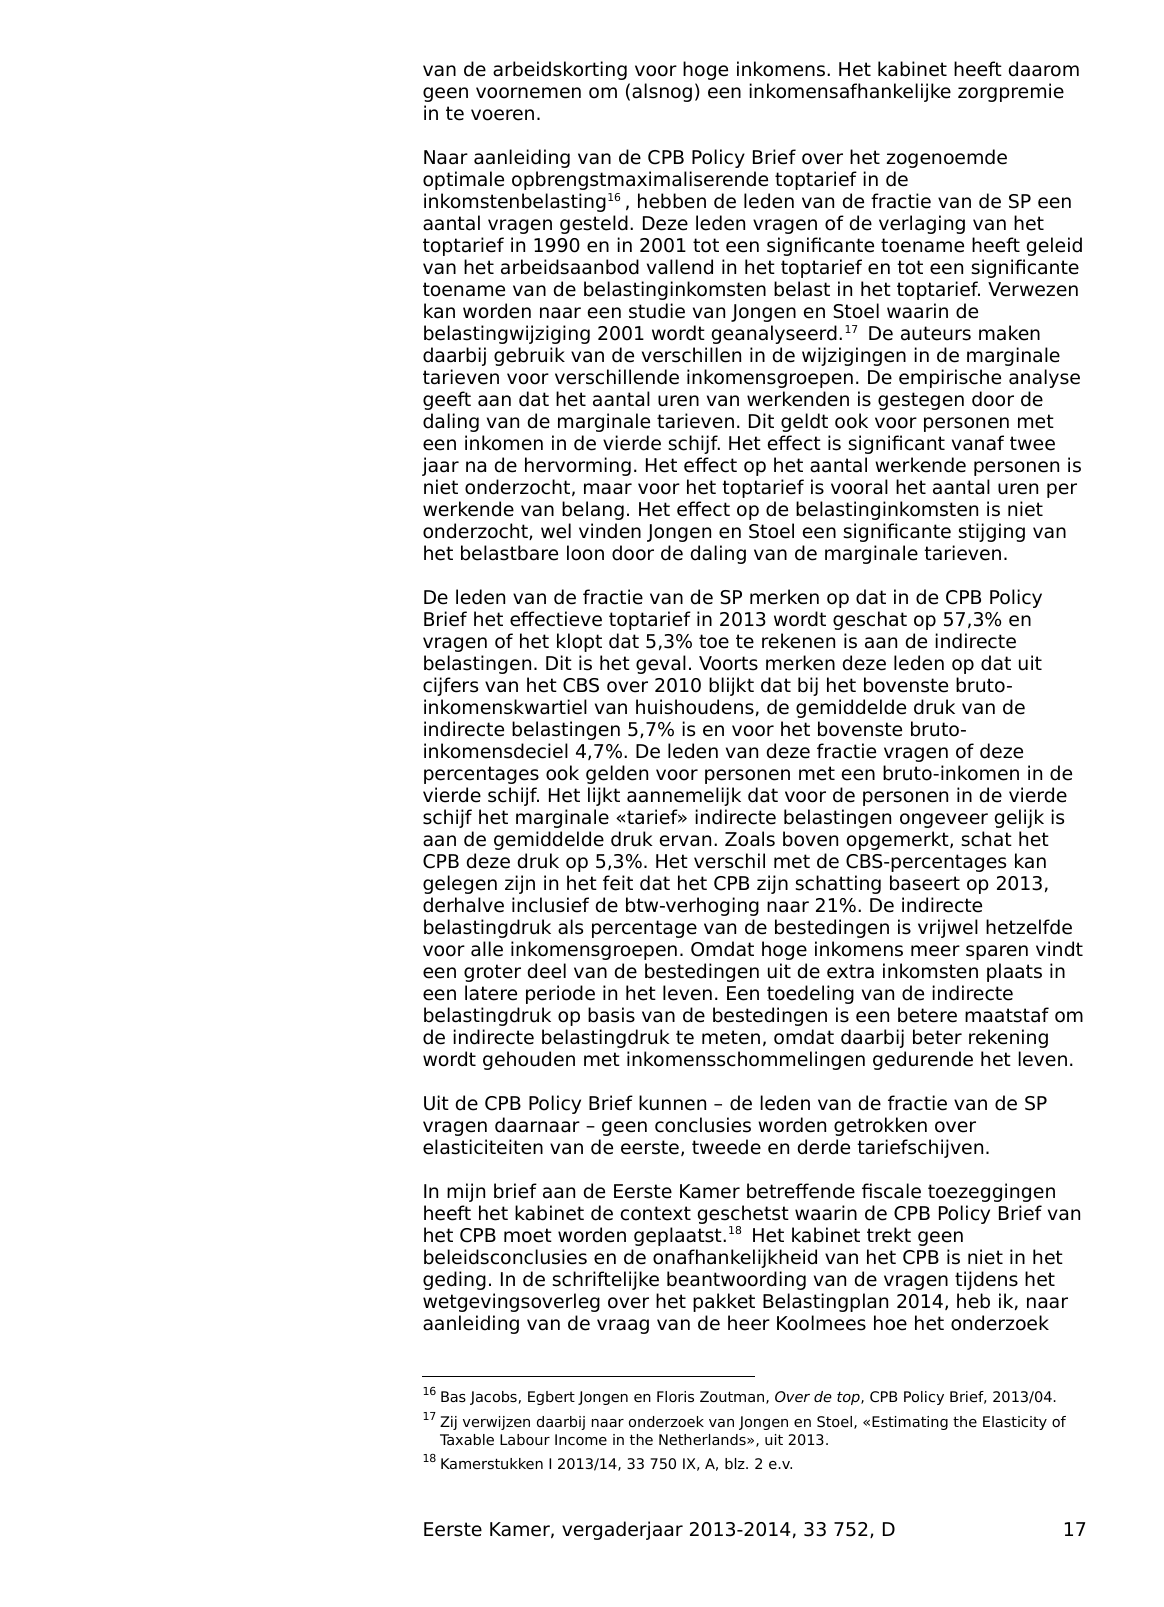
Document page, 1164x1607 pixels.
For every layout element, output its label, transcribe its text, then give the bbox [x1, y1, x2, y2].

text Kamerstukken I 2013/14, 33 750 IX, A, blz. 2 e.v. [422, 1452, 1087, 1474]
text Zij verwijzen daarbij naar onderzoek van Jongen en Stoel, «Estimating the Elasticity of Taxable Labour Income in the Netherlands», uit 2013. [422, 1410, 1087, 1449]
text van de arbeidskorting voor hoge inkomens. Het kabinet heeft daarom geen voornemen om (alsnog) een inkomensafhankelijke zorgpremie in te voeren. [422, 59, 1087, 125]
text Naar aanleiding van de CPB Policy Brief over het zogenoemde optimale opbrengstmaximaliserende toptarief in de inkomstenbelasting, hebben de leden van de fractie van de SP een aantal vragen gesteld. Deze leden vragen of de verlaging van het toptarief in 1990 en in 2001 tot een significante toename heeft geleid van het arbeidsaanbod vallend in het toptarief en tot een significante toename van de belastinginkomsten belast in het toptarief. Verwezen kan worden naar een studie van Jongen en Stoel waarin de belastingwijziging 2001 wordt geanalyseerd. De auteurs maken daarbij gebruik van de verschillen in de wijzigingen in de marginale tarieven voor verschillende inkomensgroepen. De empirische analyse geeft aan dat het aantal uren van werkenden is gestegen door de daling van de marginale tarieven. Dit geldt ook voor personen met een inkomen in de vierde schijf. Het effect is significant vanaf twee jaar na de hervorming. Het effect op het aantal werkende personen is niet onderzocht, maar voor het toptarief is vooral het aantal uren per werkende van belang. Het effect op de belastinginkomsten is niet onderzocht, wel vinden Jongen en Stoel een significante stijging van het belastbare loon door de daling van de marginale tarieven. [422, 147, 1087, 565]
text De leden van de fractie van de SP merken op dat in de CPB Policy Brief het effectieve toptarief in 2013 wordt geschat op 57,3% en vragen of het klopt dat 5,3% toe te rekenen is aan de indirecte belastingen. Dit is het geval. Voorts merken deze leden op dat uit cijfers van het CBS over 2010 blijkt dat bij het bovenste bruto-inkomenskwartiel van huishoudens, de gemiddelde druk van de indirecte belastingen 5,7% is en voor het bovenste bruto-inkomensdeciel 4,7%. De leden van deze fractie vragen of deze percentages ook gelden voor personen met een bruto-inkomen in de vierde schijf. Het lijkt aannemelijk dat voor de personen in de vierde schijf het marginale «tarief» indirecte belastingen ongeveer gelijk is aan de gemiddelde druk ervan. Zoals boven opgemerkt, schat het CPB deze druk op 5,3%. Het verschil met de CBS-percentages kan gelegen zijn in het feit dat het CPB zijn schatting baseert op 2013, derhalve inclusief de btw-verhoging naar 21%. De indirecte belastingdruk als percentage van de bestedingen is vrijwel hetzelfde voor alle inkomensgroepen. Omdat hoge inkomens meer sparen vindt een groter deel van de bestedingen uit de extra inkomsten plaats in een latere periode in het leven. Een toedeling van de indirecte belastingdruk op basis van de bestedingen is een betere maatstaf om de indirecte belastingdruk te meten, omdat daarbij beter rekening wordt gehouden met inkomensschommelingen gedurende het leven. [422, 587, 1087, 1071]
text Bas Jacobs, Egbert Jongen en Floris Zoutman, Over de top, CPB Policy Brief, 2013/04. [422, 1385, 1087, 1407]
text Uit de CPB Policy Brief kunnen – de leden van de fractie van de SP vragen daarnaar – geen conclusies worden getrokken over elasticiteiten van de eerste, tweede en derde tariefschijven. [422, 1093, 1087, 1159]
text In mijn brief aan de Eerste Kamer betreffende fiscale toezeggingen heeft het kabinet de context geschetst waarin de CPB Policy Brief van het CPB moet worden geplaatst. Het kabinet trekt geen beleidsconclusies en de onafhankelijkheid van het CPB is niet in het geding. In de schriftelijke beantwoording van de vragen tijdens het wetgevingsoverleg over het pakket Belastingplan 2014, heb ik, naar aanleiding van de vraag van de heer Koolmees hoe het onderzoek [422, 1181, 1087, 1335]
